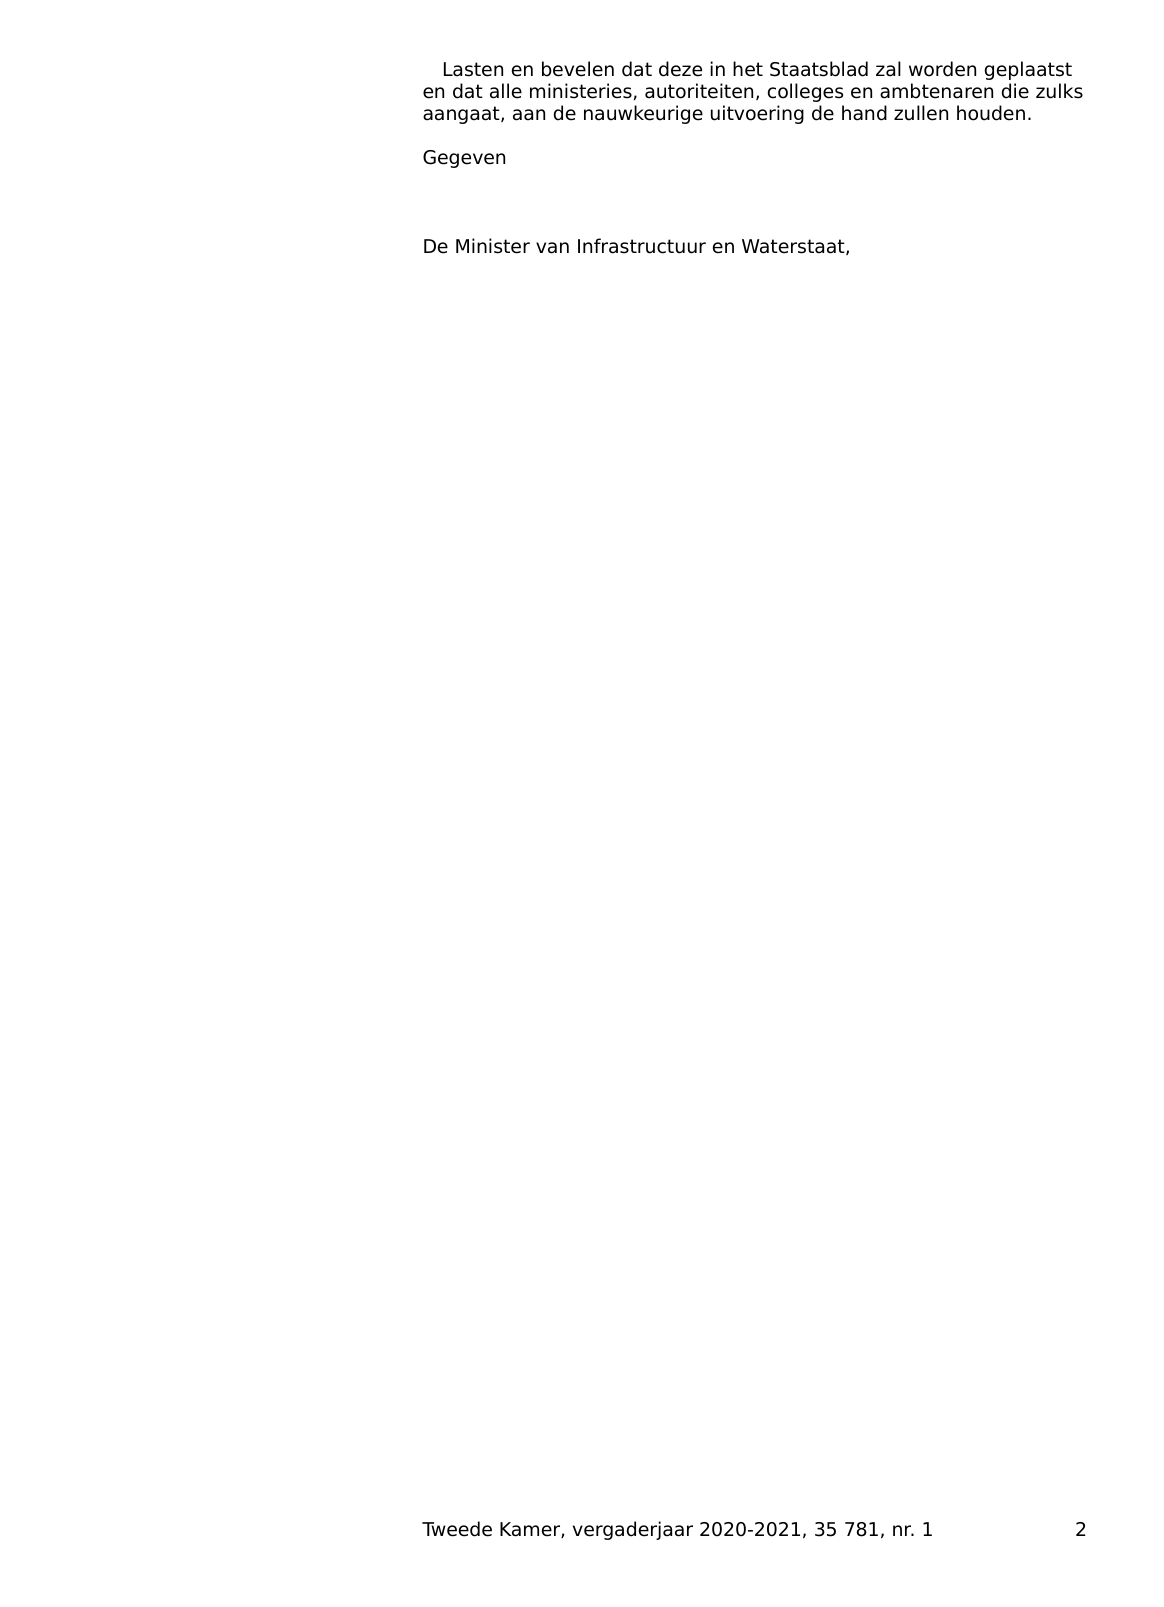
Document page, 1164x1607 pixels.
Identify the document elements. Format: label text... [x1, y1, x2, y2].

text Gegeven [422, 147, 1087, 169]
text De Minister van Infrastructuur en Waterstaat, [422, 236, 1087, 258]
text Lasten en bevelen dat deze in het Staatsblad zal worden geplaatst en dat alle ministeries, autoriteiten, colleges en ambtenaren die zulks aangaat, aan de nauwkeurige uitvoering de hand zullen houden. [422, 59, 1087, 125]
